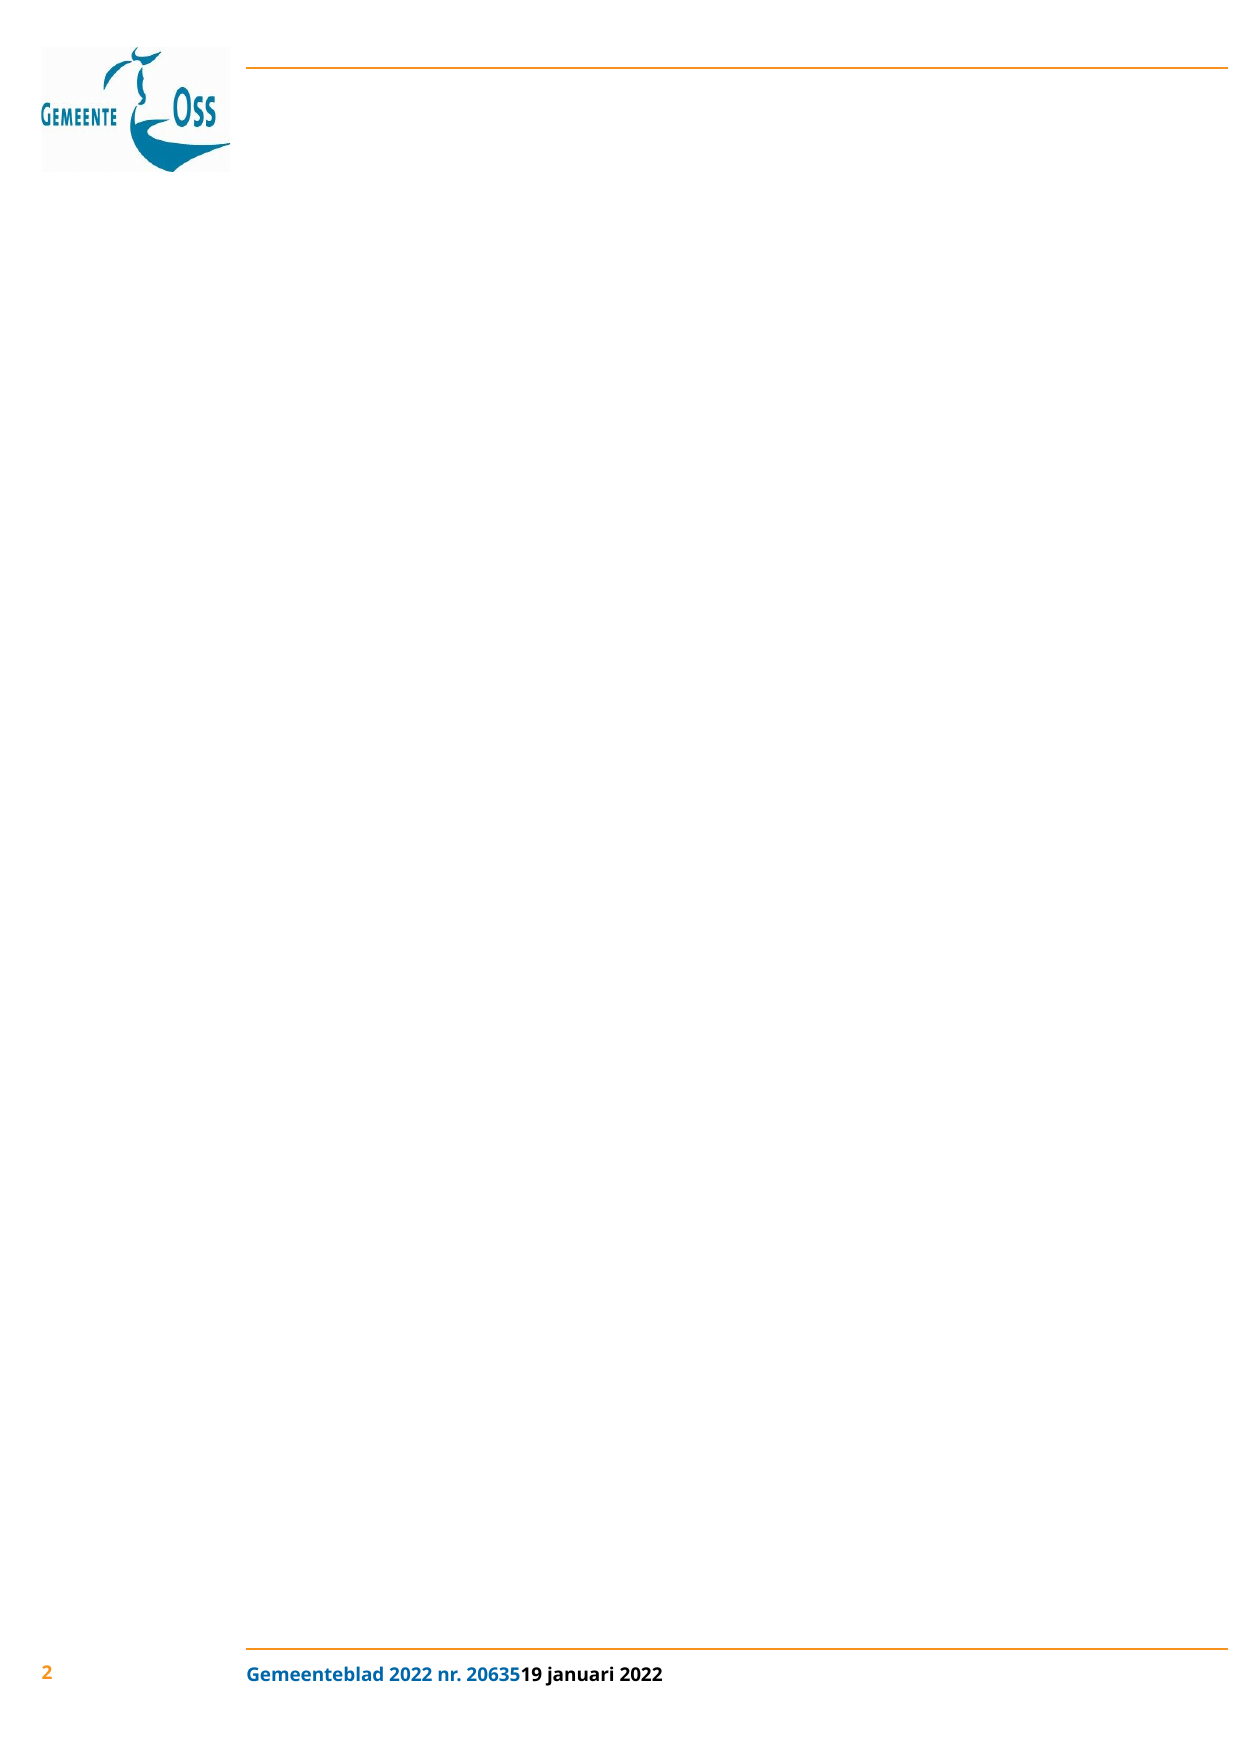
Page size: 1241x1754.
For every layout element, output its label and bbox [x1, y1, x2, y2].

picture [41, 47, 231, 172]
